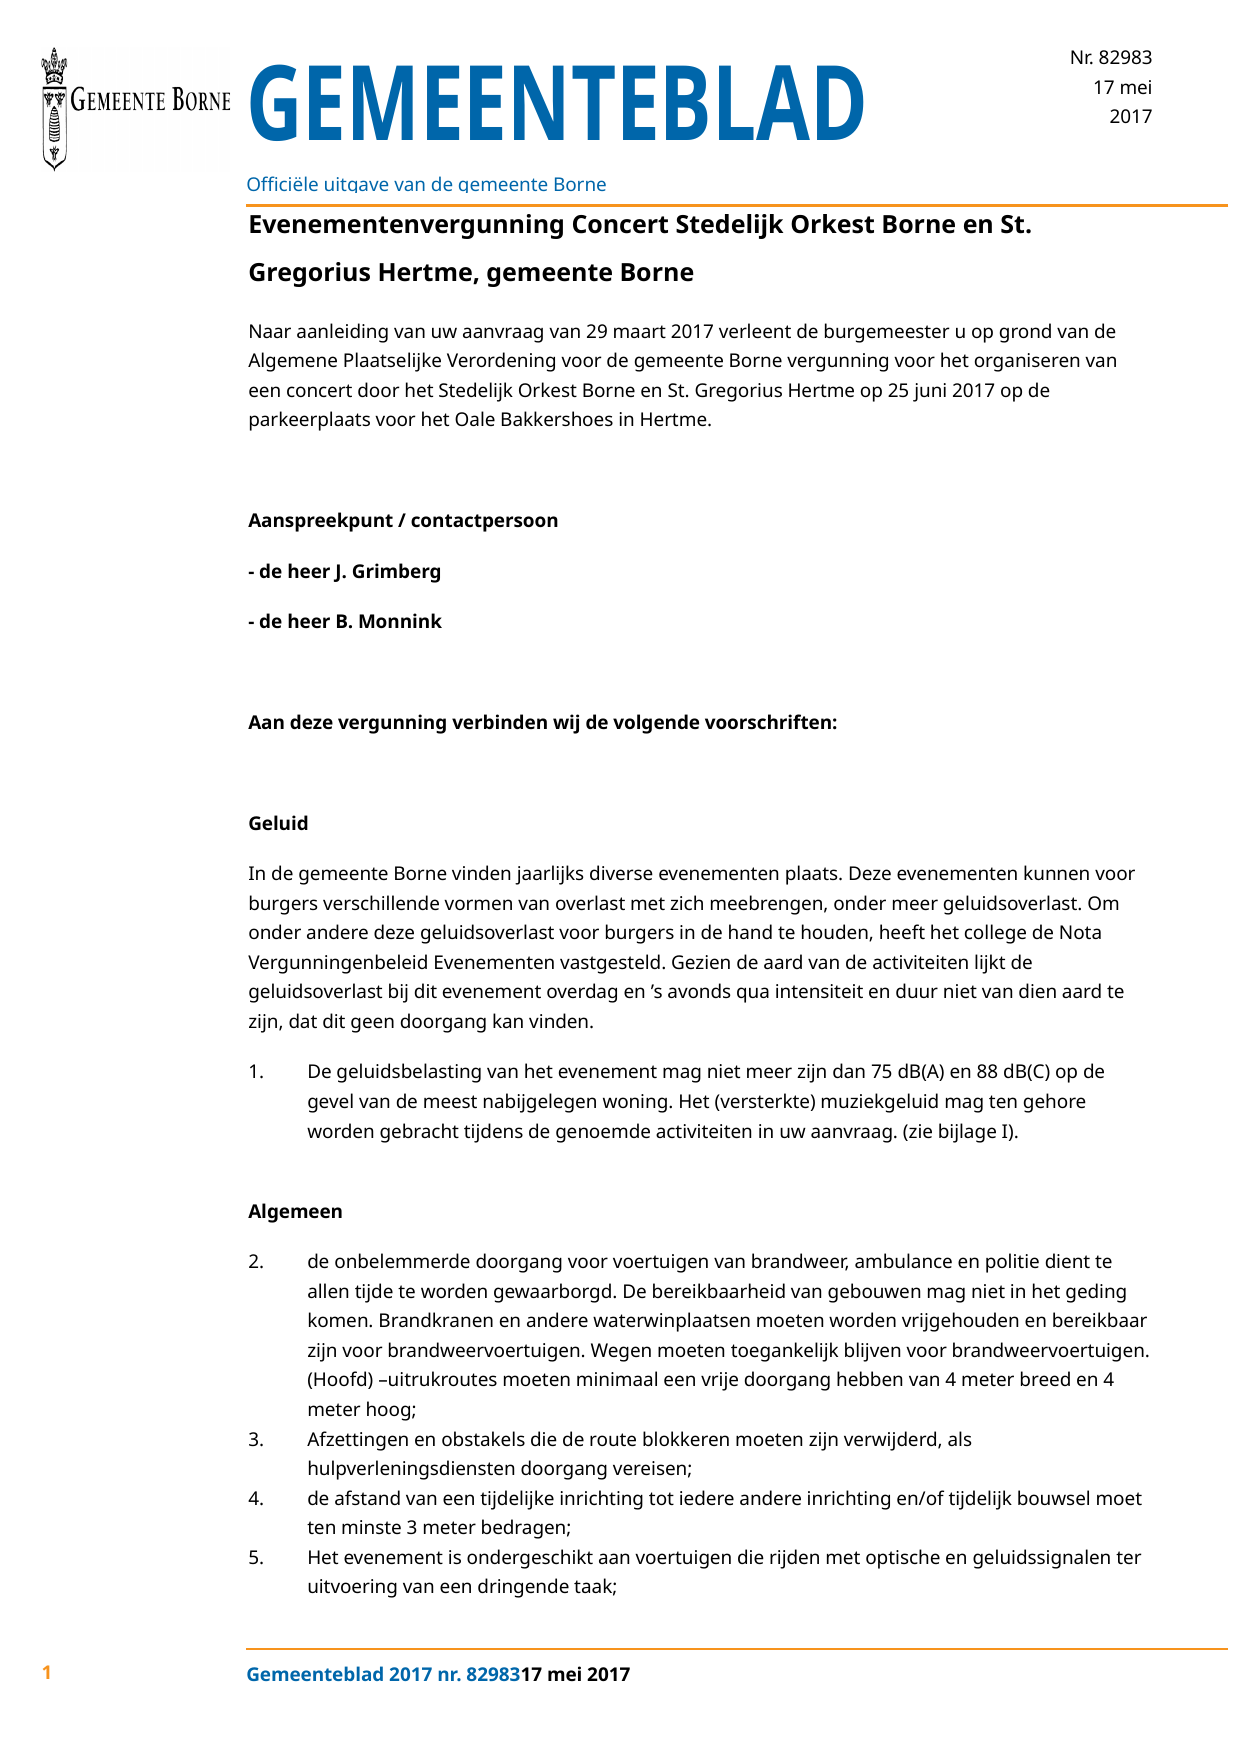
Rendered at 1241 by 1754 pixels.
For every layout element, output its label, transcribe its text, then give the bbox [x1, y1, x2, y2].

list Afzettingen en obstakels die de route blokkeren moeten zijn verwijderd, als hulpverleningsdiensten doorgang vereisen; [248, 1426, 1152, 1481]
list De geluidsbelasting van het evenement mag niet meer zijn dan 75 dB(A) en 88 dB(C) op de gevel van de meest nabijgelegen woning. Het (versterkte) muziekgeluid mag ten gehore worden gebracht tijdens de genoemde activiteiten in uw aanvraag. (zie bijlage I). [248, 1059, 1152, 1144]
list de afstand van een tijdelijke inrichting tot iedere andere inrichting en/of tijdelijk bouwsel moet ten minste 3 meter bedragen; [248, 1485, 1152, 1540]
text - de heer J. Grimberg [248, 558, 1152, 584]
picture [41, 47, 231, 172]
text Geluid [248, 810, 1152, 836]
list de onbelemmerde doorgang voor voertuigen van brandweer, ambulance en politie dient te allen tijde te worden gewaarborgd. De bereikbaarheid van gebouwen mag niet in het geding komen. Brandkranen en andere waterwinplaatsen moeten worden vrijgehouden en bereikbaar zijn voor brandweervoertuigen. Wegen moeten toegankelijk blijven voor brandweervoertuigen. (Hoofd) –uitrukroutes moeten minimaal een vrije doorgang hebben van 4 meter breed en 4 meter hoog; [248, 1248, 1152, 1422]
text Naar aanleiding van uw aanvraag van 29 maart 2017 verleent de burgemeester u op grond van de Algemene Plaatselijke Verordening voor de gemeente Borne vergunning voor het organiseren van een concert door het Stedelijk Orkest Borne en St. Gregorius Hertme op 25 juni 2017 op de parkeerplaats voor het Oale Bakkershoes in Hertme. [248, 318, 1152, 432]
text Aan deze vergunning verbinden wij de volgende voorschriften: [248, 709, 1152, 735]
text Evenementenvergunning Concert Stedelijk Orkest Borne en St. Gregorius Hertme, gemeente Borne [248, 207, 1152, 288]
text - de heer B. Monnink [248, 608, 1152, 634]
text Algemeen [248, 1198, 1152, 1224]
text Aanspreekpunt / contactpersoon [248, 507, 1152, 533]
list Het evenement is ondergeschikt aan voertuigen die rijden met optische en geluidssignalen ter uitvoering van een dringende taak; [248, 1544, 1152, 1599]
text In de gemeente Borne vinden jaarlijks diverse evenementen plaats. Deze evenementen kunnen voor burgers verschillende vormen van overlast met zich meebrengen, onder meer geluidsoverlast. Om onder andere deze geluidsoverlast voor burgers in de hand te houden, heeft het college de Nota Vergunningenbeleid Evenementen vastgesteld. Gezien de aard van de activiteiten lijkt de geluidsoverlast bij dit evenement overdag en ’s avonds qua intensiteit en duur niet van dien aard te zijn, dat dit geen doorgang kan vinden. [248, 860, 1152, 1034]
